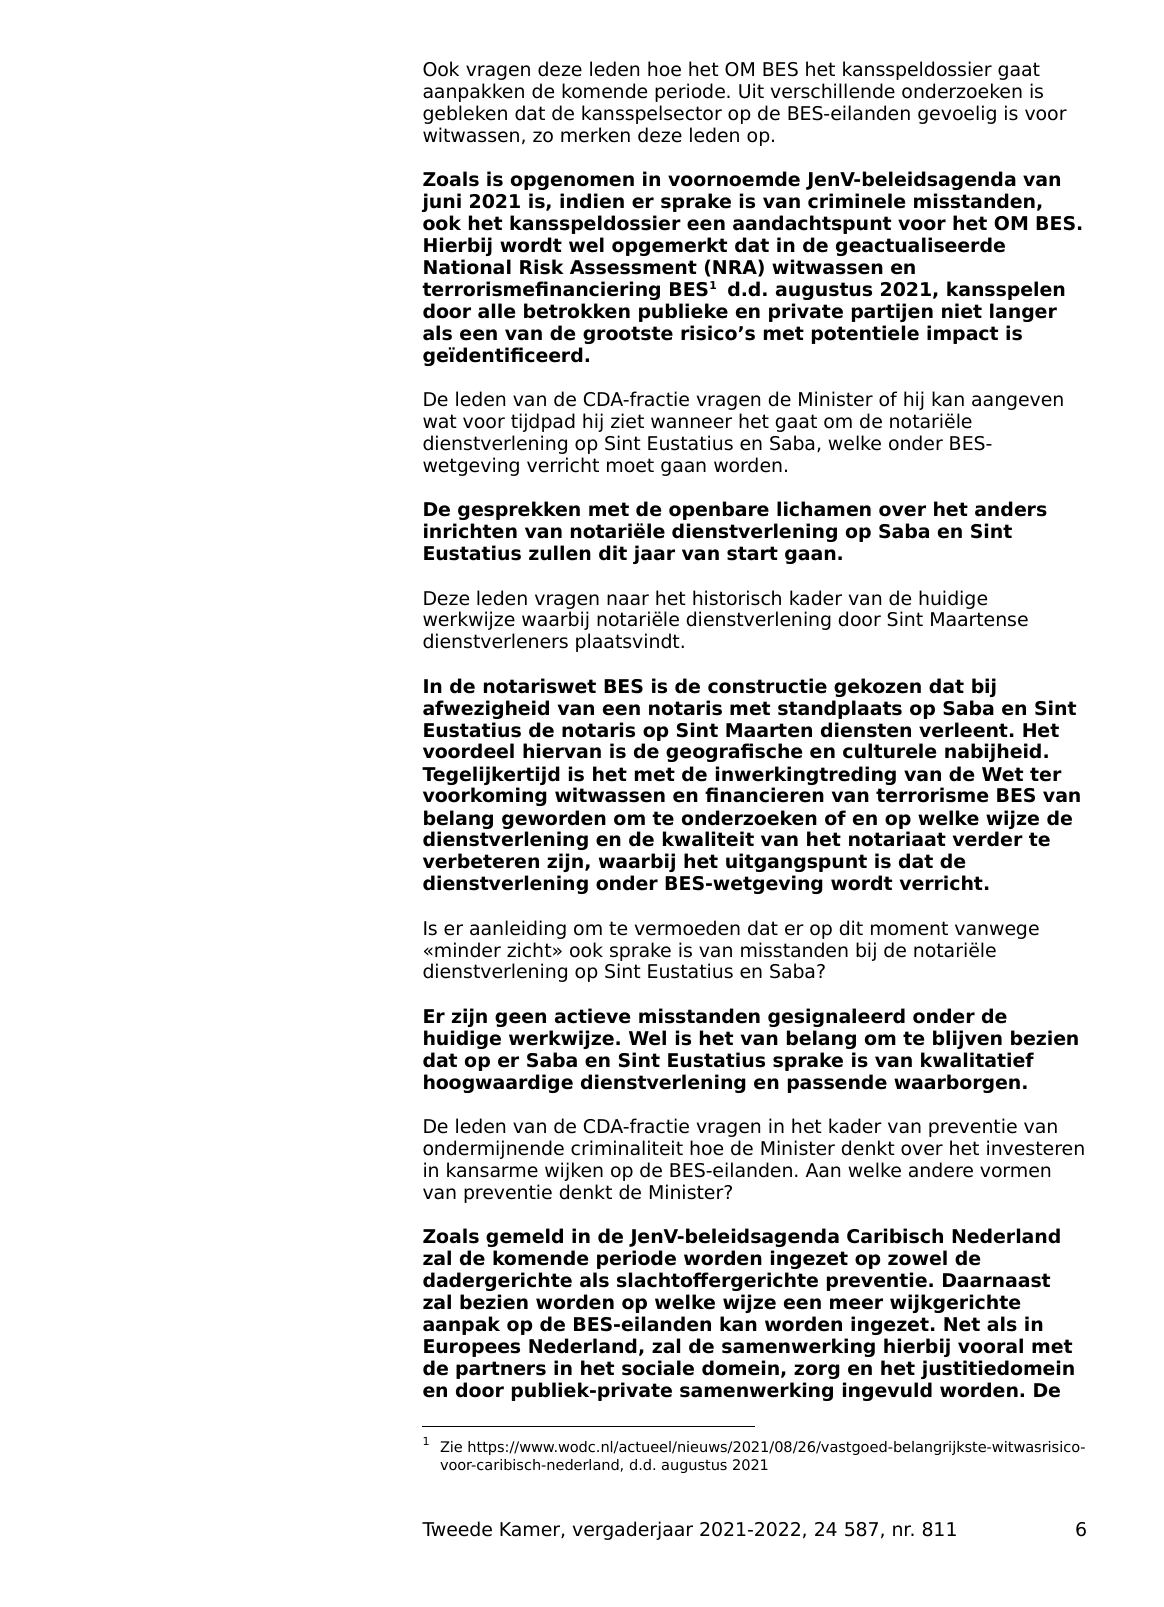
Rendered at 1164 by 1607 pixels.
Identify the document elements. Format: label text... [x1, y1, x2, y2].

text Deze leden vragen naar het historisch kader van de huidige werkwijze waarbij notariële dienstverlening door Sint Maartense dienstverleners plaatsvindt. [422, 587, 1087, 653]
text Zoals gemeld in de JenV-beleidsagenda Caribisch Nederland zal de komende periode worden ingezet op zowel de dadergerichte als slachtoffergerichte preventie. Daarnaast zal bezien worden op welke wijze een meer wijkgerichte aanpak op de BES-eilanden kan worden ingezet. Net als in Europees Nederland, zal de samenwerking hierbij vooral met de partners in het sociale domein, zorg en het justitiedomein en door publiek-private samenwerking ingevuld worden. De [422, 1226, 1087, 1402]
text Is er aanleiding om te vermoeden dat er op dit moment vanwege «minder zicht» ook sprake is van misstanden bij de notariële dienstverlening op Sint Eustatius en Saba? [422, 917, 1087, 983]
text Er zijn geen actieve misstanden gesignaleerd onder de huidige werkwijze. Wel is het van belang om te blijven bezien dat op er Saba en Sint Eustatius sprake is van kwalitatief hoogwaardige dienstverlening en passende waarborgen. [422, 1006, 1087, 1093]
text De leden van de CDA-fractie vragen de Minister of hij kan aangeven wat voor tijdpad hij ziet wanneer het gaat om de notariële dienstverlening op Sint Eustatius en Saba, welke onder BES-wetgeving verricht moet gaan worden. [422, 389, 1087, 477]
text In de notariswet BES is de constructie gekozen dat bij afwezigheid van een notaris met standplaats op Saba en Sint Eustatius de notaris op Sint Maarten diensten verleent. Het voordeel hiervan is de geografische en culturele nabijheid. Tegelijkertijd is het met de inwerkingtreding van de Wet ter voorkoming witwassen en financieren van terrorisme BES van belang geworden om te onderzoeken of en op welke wijze de dienstverlening en de kwaliteit van het notariaat verder te verbeteren zijn, waarbij het uitgangspunt is dat de dienstverlening onder BES-wetgeving wordt verricht. [422, 676, 1087, 895]
text Zie https://www.wodc.nl/actueel/nieuws/2021/08/26/vastgoed-belangrijkste-witwasrisico-voor-caribisch-nederland, d.d. augustus 2021 [422, 1435, 1087, 1474]
text De leden van de CDA-fractie vragen in het kader van preventie van ondermijnende criminaliteit hoe de Minister denkt over het investeren in kansarme wijken op de BES-eilanden. Aan welke andere vormen van preventie denkt de Minister? [422, 1116, 1087, 1204]
text Ook vragen deze leden hoe het OM BES het kansspeldossier gaat aanpakken de komende periode. Uit verschillende onderzoeken is gebleken dat de kansspelsector op de BES-eilanden gevoelig is voor witwassen, zo merken deze leden op. [422, 59, 1087, 147]
text De gesprekken met de openbare lichamen over het anders inrichten van notariële dienstverlening op Saba en Sint Eustatius zullen dit jaar van start gaan. [422, 499, 1087, 565]
text Zoals is opgenomen in voornoemde JenV-beleidsagenda van juni 2021 is, indien er sprake is van criminele misstanden, ook het kansspeldossier een aandachtspunt voor het OM BES. Hierbij wordt wel opgemerkt dat in de geactualiseerde National Risk Assessment (NRA) witwassen en terrorismefinanciering BES d.d. augustus 2021, kansspelen door alle betrokken publieke en private partijen niet langer als een van de grootste risico’s met potentiele impact is geïdentificeerd. [422, 169, 1087, 367]
